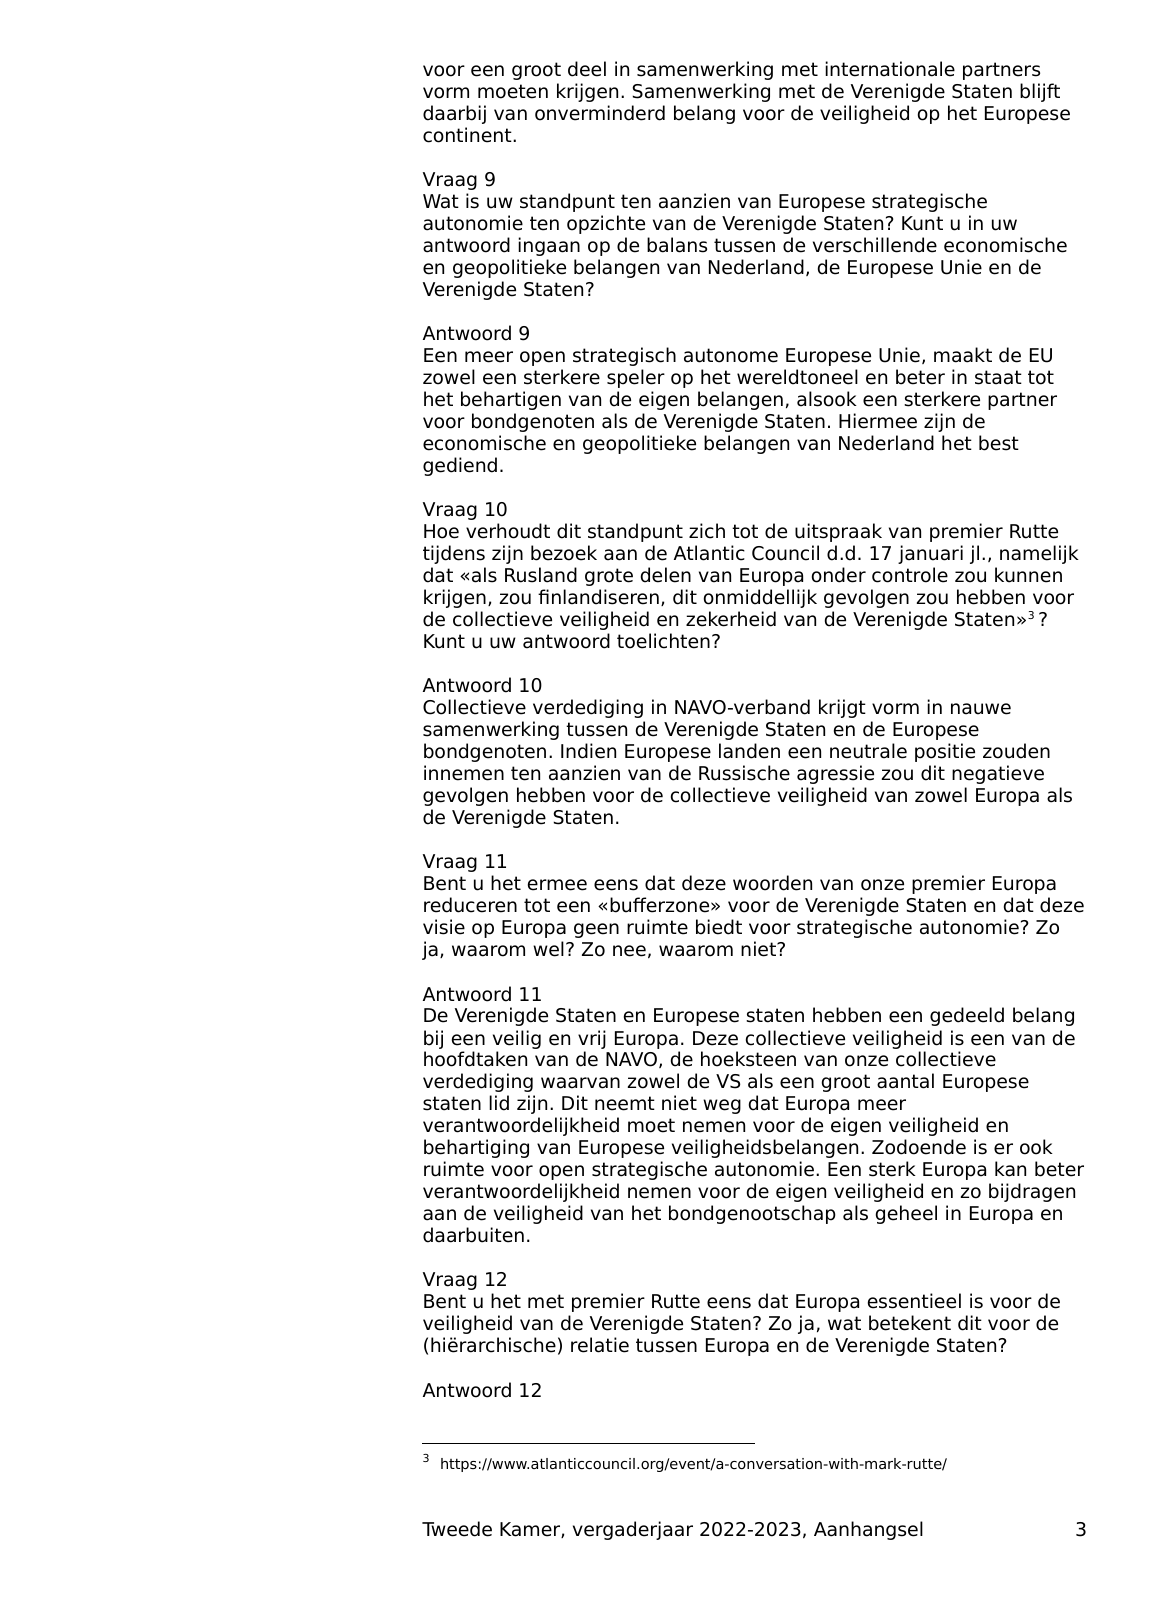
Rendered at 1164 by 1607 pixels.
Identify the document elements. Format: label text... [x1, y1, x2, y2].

text Wat is uw standpunt ten aanzien van Europese strategische autonomie ten opzichte van de Verenigde Staten? Kunt u in uw antwoord ingaan op de balans tussen de verschillende economische en geopolitieke belangen van Nederland, de Europese Unie en de Verenigde Staten? [422, 191, 1087, 301]
text Bent u het ermee eens dat deze woorden van onze premier Europa reduceren tot een «bufferzone» voor de Verenigde Staten en dat deze visie op Europa geen ruimte biedt voor strategische autonomie? Zo ja, waarom wel? Zo nee, waarom niet? [422, 873, 1087, 961]
text Vraag 9 [422, 169, 1087, 191]
text Antwoord 10 [422, 675, 1087, 697]
text Bent u het met premier Rutte eens dat Europa essentieel is voor de veiligheid van de Verenigde Staten? Zo ja, wat betekent dit voor de (hiërarchische) relatie tussen Europa en de Verenigde Staten? [422, 1291, 1087, 1357]
text Hoe verhoudt dit standpunt zich tot de uitspraak van premier Rutte tijdens zijn bezoek aan de Atlantic Council d.d. 17 januari jl., namelijk dat «als Rusland grote delen van Europa onder controle zou kunnen krijgen, zou finlandiseren, dit onmiddellijk gevolgen zou hebben voor de collectieve veiligheid en zekerheid van de Verenigde Staten»? Kunt u uw antwoord toelichten? [422, 521, 1087, 653]
text Vraag 10 [422, 499, 1087, 521]
text https://www.atlanticcouncil.org/event/a-conversation-with-mark-rutte/ [422, 1452, 1087, 1474]
text Vraag 11 [422, 851, 1087, 873]
text Collectieve verdediging in NAVO-verband krijgt vorm in nauwe samenwerking tussen de Verenigde Staten en de Europese bondgenoten. Indien Europese landen een neutrale positie zouden innemen ten aanzien van de Russische agressie zou dit negatieve gevolgen hebben voor de collectieve veiligheid van zowel Europa als de Verenigde Staten. [422, 697, 1087, 829]
text Antwoord 12 [422, 1379, 1087, 1401]
text voor een groot deel in samenwerking met internationale partners vorm moeten krijgen. Samenwerking met de Verenigde Staten blijft daarbij van onverminderd belang voor de veiligheid op het Europese continent. [422, 59, 1087, 147]
text Een meer open strategisch autonome Europese Unie, maakt de EU zowel een sterkere speler op het wereldtoneel en beter in staat tot het behartigen van de eigen belangen, alsook een sterkere partner voor bondgenoten als de Verenigde Staten. Hiermee zijn de economische en geopolitieke belangen van Nederland het best gediend. [422, 345, 1087, 477]
text Vraag 12 [422, 1269, 1087, 1291]
text Antwoord 11 [422, 983, 1087, 1005]
text De Verenigde Staten en Europese staten hebben een gedeeld belang bij een veilig en vrij Europa. Deze collectieve veiligheid is een van de hoofdtaken van de NAVO, de hoeksteen van onze collectieve verdediging waarvan zowel de VS als een groot aantal Europese staten lid zijn. Dit neemt niet weg dat Europa meer verantwoordelijkheid moet nemen voor de eigen veiligheid en behartiging van Europese veiligheidsbelangen. Zodoende is er ook ruimte voor open strategische autonomie. Een sterk Europa kan beter verantwoordelijkheid nemen voor de eigen veiligheid en zo bijdragen aan de veiligheid van het bondgenootschap als geheel in Europa en daarbuiten. [422, 1005, 1087, 1247]
text Antwoord 9 [422, 323, 1087, 345]
